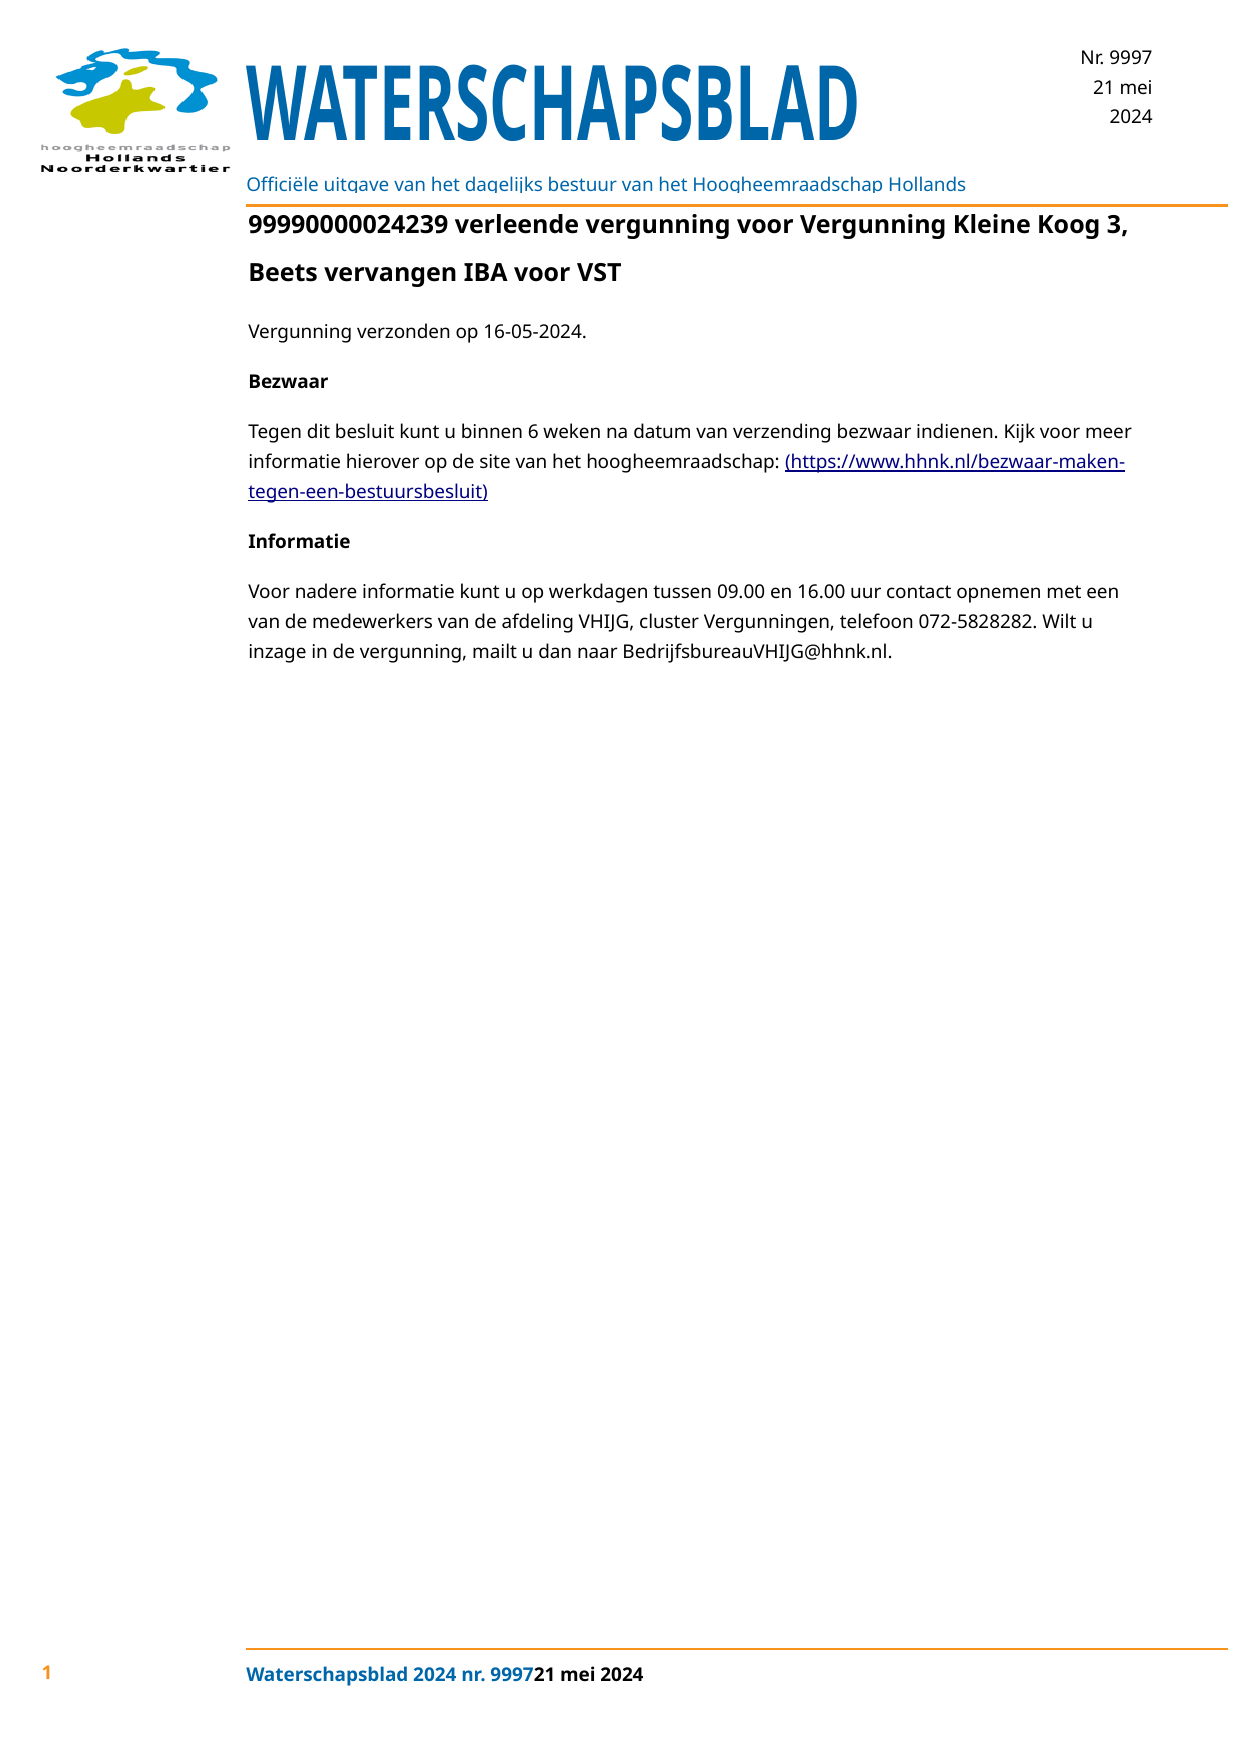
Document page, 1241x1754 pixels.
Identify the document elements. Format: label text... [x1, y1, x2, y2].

picture [41, 47, 231, 172]
text Bezwaar [248, 368, 1152, 394]
text 99990000024239 verleende vergunning voor Vergunning Kleine Koog 3, Beets vervangen IBA voor VST [248, 207, 1152, 288]
text Informatie [248, 528, 1152, 554]
text Tegen dit besluit kunt u binnen 6 weken na datum van verzending bezwaar indienen. Kijk voor meer informatie hierover op de site van het hoogheemraadschap: (https://www.hhnk.nl/bezwaar-maken-tegen-een-bestuursbesluit) [248, 419, 1152, 504]
text Voor nadere informatie kunt u op werkdagen tussen 09.00 en 16.00 uur contact opnemen met een van de medewerkers van de afdeling VHIJG, cluster Vergunningen, telefoon 072-5828282. Wilt u inzage in de vergunning, mailt u dan naar BedrijfsbureauVHIJG@hhnk.nl. [248, 579, 1152, 664]
text Vergunning verzonden op 16-05-2024. [248, 318, 1152, 344]
